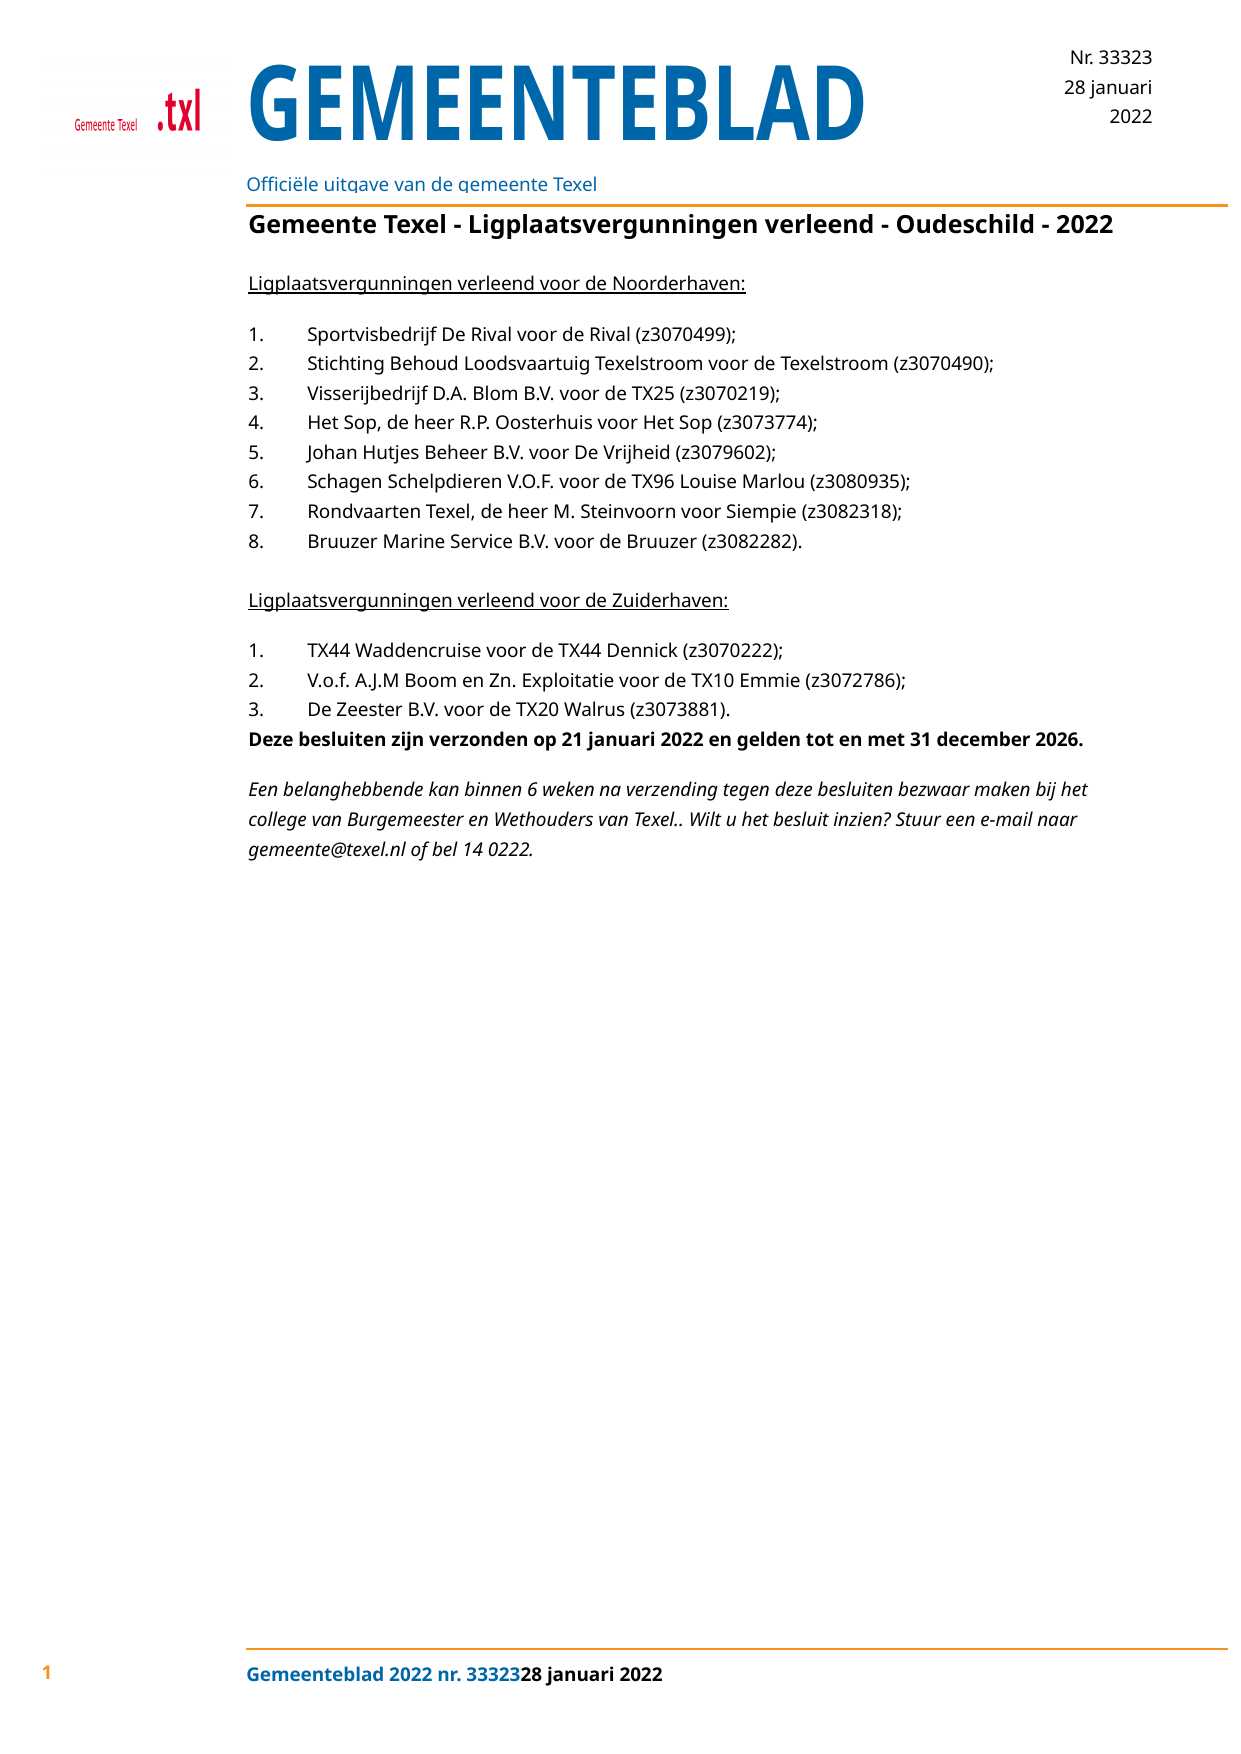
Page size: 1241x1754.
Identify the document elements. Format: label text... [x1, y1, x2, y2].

list Visserijbedrijf D.A. Blom B.V. voor de TX25 (z3070219); [248, 380, 1152, 406]
list De Zeester B.V. voor de TX20 Walrus (z3073881). [248, 697, 1152, 722]
list Bruuzer Marine Service B.V. voor de Bruuzer (z3082282). [248, 528, 1152, 553]
text Ligplaatsvergunningen verleend voor de Noorderhaven: [248, 270, 1152, 296]
text Een belanghebbende kan binnen 6 weken na verzending tegen deze besluiten bezwaar maken bij het college van Burgemeester en Wethouders van Texel.. Wilt u het besluit inzien? Stuur een e-mail naar gemeente@texel.nl of bel 14 0222. [248, 777, 1152, 861]
picture [41, 47, 231, 172]
list Rondvaarten Texel, de heer M. Steinvoorn voor Siempie (z3082318); [248, 498, 1152, 524]
list V.o.f. A.J.M Boom en Zn. Exploitatie voor de TX10 Emmie (z3072786); [248, 667, 1152, 693]
list Stichting Behoud Loodsvaartuig Texelstroom voor de Texelstroom (z3070490); [248, 350, 1152, 376]
text Deze besluiten zijn verzonden op 21 januari 2022 en gelden tot en met 31 december 2026. [248, 726, 1152, 752]
text Gemeente Texel - Ligplaatsvergunningen verleend - Oudeschild - 2022 [248, 207, 1152, 241]
list Schagen Schelpdieren V.O.F. voor de TX96 Louise Marlou (z3080935); [248, 469, 1152, 494]
text Ligplaatsvergunningen verleend voor de Zuiderhaven: [248, 587, 1152, 613]
list Sportvisbedrijf De Rival voor de Rival (z3070499); [248, 321, 1152, 346]
list Johan Hutjes Beheer B.V. voor De Vrijheid (z3079602); [248, 439, 1152, 465]
list Het Sop, de heer R.P. Oosterhuis voor Het Sop (z3073774); [248, 409, 1152, 435]
list TX44 Waddencruise voor de TX44 Dennick (z3070222); [248, 637, 1152, 663]
